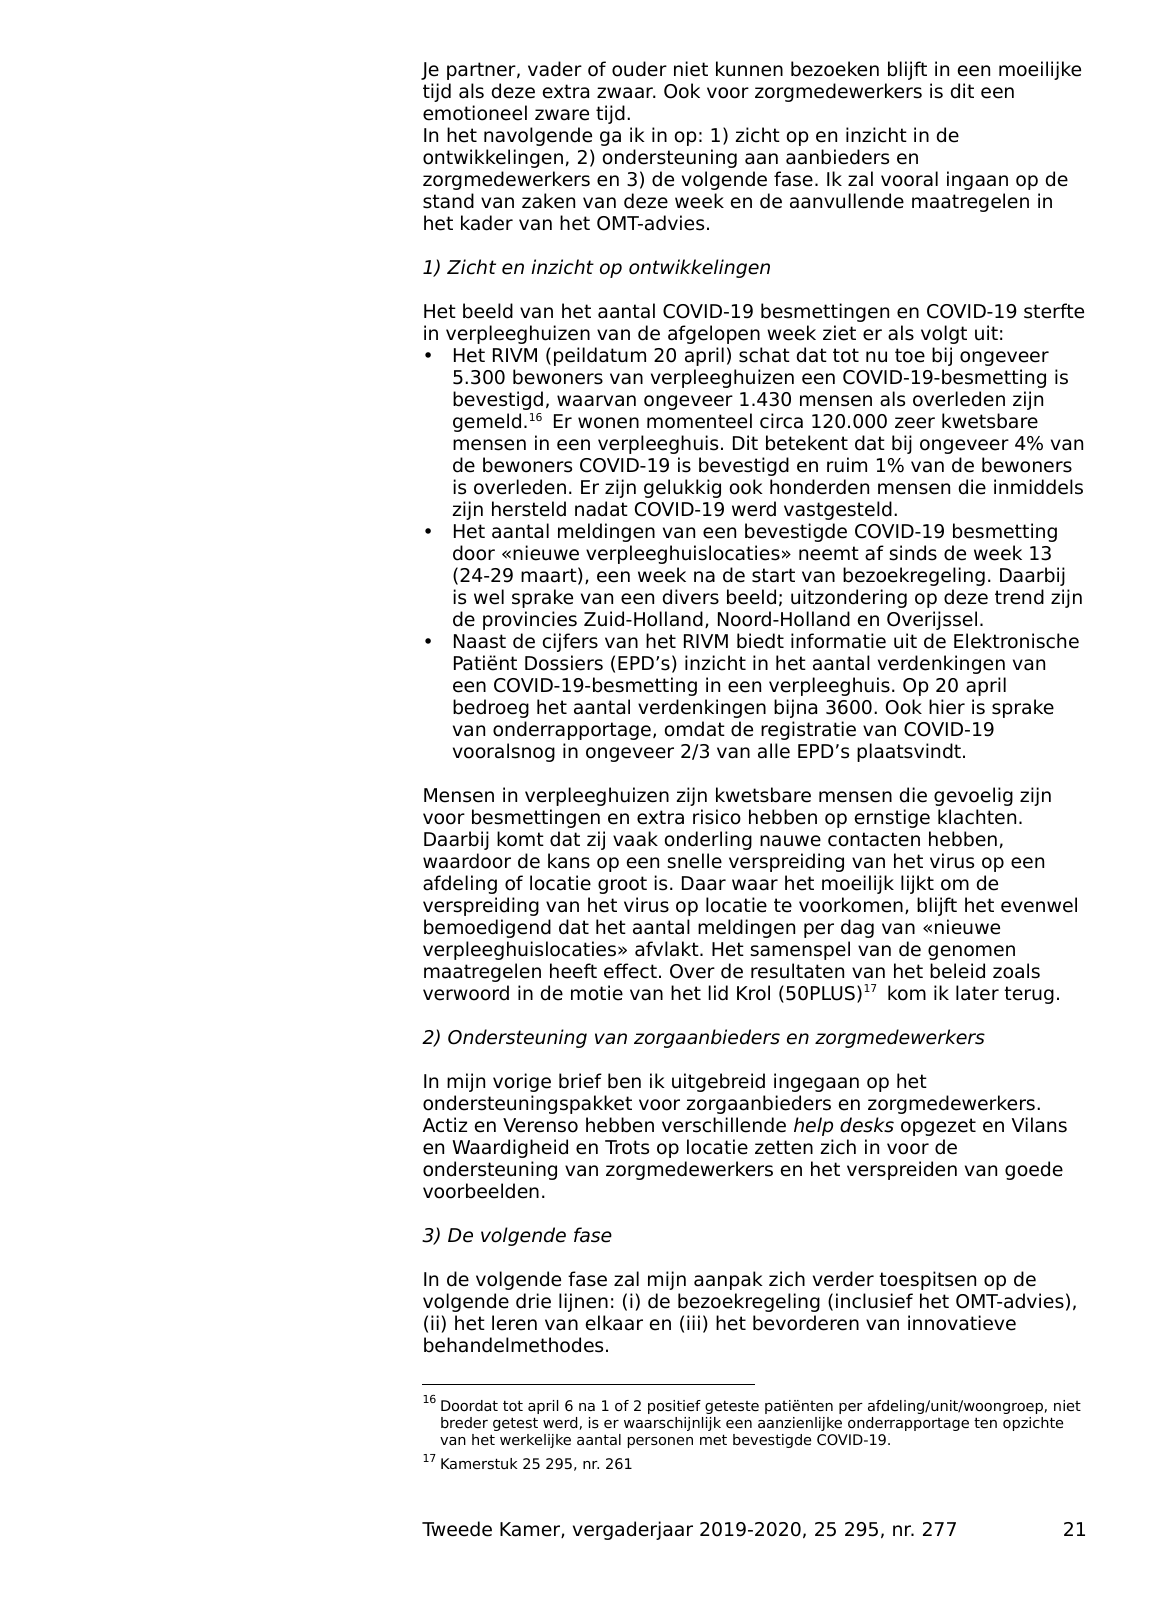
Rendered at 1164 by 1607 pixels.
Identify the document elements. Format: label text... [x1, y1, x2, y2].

text • Naast de cijfers van het RIVM biedt informatie uit de Elektronische Patiënt Dossiers (EPD’s) inzicht in het aantal verdenkingen van een COVID-19-besmetting in een verpleeghuis. Op 20 april bedroeg het aantal verdenkingen bijna 3600. Ook hier is sprake van onderrapportage, omdat de registratie van COVID-19 vooralsnog in ongeveer 2/3 van alle EPD’s plaatsvindt. [422, 631, 1087, 763]
text Het beeld van het aantal COVID-19 besmettingen en COVID-19 sterfte in verpleeghuizen van de afgelopen week ziet er als volgt uit: [422, 301, 1087, 345]
text In de volgende fase zal mijn aanpak zich verder toespitsen op de volgende drie lijnen: (i) de bezoekregeling (inclusief het OMT-advies), (ii) het leren van elkaar en (iii) het bevorderen van innovatieve behandelmethodes. [422, 1269, 1087, 1357]
subtitle 2) Ondersteuning van zorgaanbieders en zorgmedewerkers [422, 1027, 1087, 1049]
text • Het RIVM (peildatum 20 april) schat dat tot nu toe bij ongeveer 5.300 bewoners van verpleeghuizen een COVID-19-besmetting is bevestigd, waarvan ongeveer 1.430 mensen als overleden zijn gemeld. Er wonen momenteel circa 120.000 zeer kwetsbare mensen in een verpleeghuis. Dit betekent dat bij ongeveer 4% van de bewoners COVID-19 is bevestigd en ruim 1% van de bewoners is overleden. Er zijn gelukkig ook honderden mensen die inmiddels zijn hersteld nadat COVID-19 werd vastgesteld. [422, 345, 1087, 521]
text • Het aantal meldingen van een bevestigde COVID-19 besmetting door «nieuwe verpleeghuislocaties» neemt af sinds de week 13 (24-29 maart), een week na de start van bezoekregeling. Daarbij is wel sprake van een divers beeld; uitzondering op deze trend zijn de provincies Zuid-Holland, Noord-Holland en Overijssel. [422, 521, 1087, 631]
text Mensen in verpleeghuizen zijn kwetsbare mensen die gevoelig zijn voor besmettingen en extra risico hebben op ernstige klachten. Daarbij komt dat zij vaak onderling nauwe contacten hebben, waardoor de kans op een snelle verspreiding van het virus op een afdeling of locatie groot is. Daar waar het moeilijk lijkt om de verspreiding van het virus op locatie te voorkomen, blijft het evenwel bemoedigend dat het aantal meldingen per dag van «nieuwe verpleeghuislocaties» afvlakt. Het samenspel van de genomen maatregelen heeft effect. Over de resultaten van het beleid zoals verwoord in de motie van het lid Krol (50PLUS) kom ik later terug. [422, 785, 1087, 1005]
text In het navolgende ga ik in op: 1) zicht op en inzicht in de ontwikkelingen, 2) ondersteuning aan aanbieders en zorgmedewerkers en 3) de volgende fase. Ik zal vooral ingaan op de stand van zaken van deze week en de aanvullende maatregelen in het kader van het OMT-advies. [422, 125, 1087, 235]
text Kamerstuk 25 295, nr. 261 [422, 1452, 1087, 1474]
text Je partner, vader of ouder niet kunnen bezoeken blijft in een moeilijke tijd als deze extra zwaar. Ook voor zorgmedewerkers is dit een emotioneel zware tijd. [422, 59, 1087, 125]
subtitle 1) Zicht en inzicht op ontwikkelingen [422, 257, 1087, 279]
text Doordat tot april 6 na 1 of 2 positief geteste patiënten per afdeling/unit/woongroep, niet breder getest werd, is er waarschijnlijk een aanzienlijke onderrapportage ten opzichte van het werkelijke aantal personen met bevestigde COVID-19. [422, 1393, 1087, 1449]
subtitle 3) De volgende fase [422, 1225, 1087, 1247]
text In mijn vorige brief ben ik uitgebreid ingegaan op het ondersteuningspakket voor zorgaanbieders en zorgmedewerkers. Actiz en Verenso hebben verschillende help desks opgezet en Vilans en Waardigheid en Trots op locatie zetten zich in voor de ondersteuning van zorgmedewerkers en het verspreiden van goede voorbeelden. [422, 1071, 1087, 1203]
